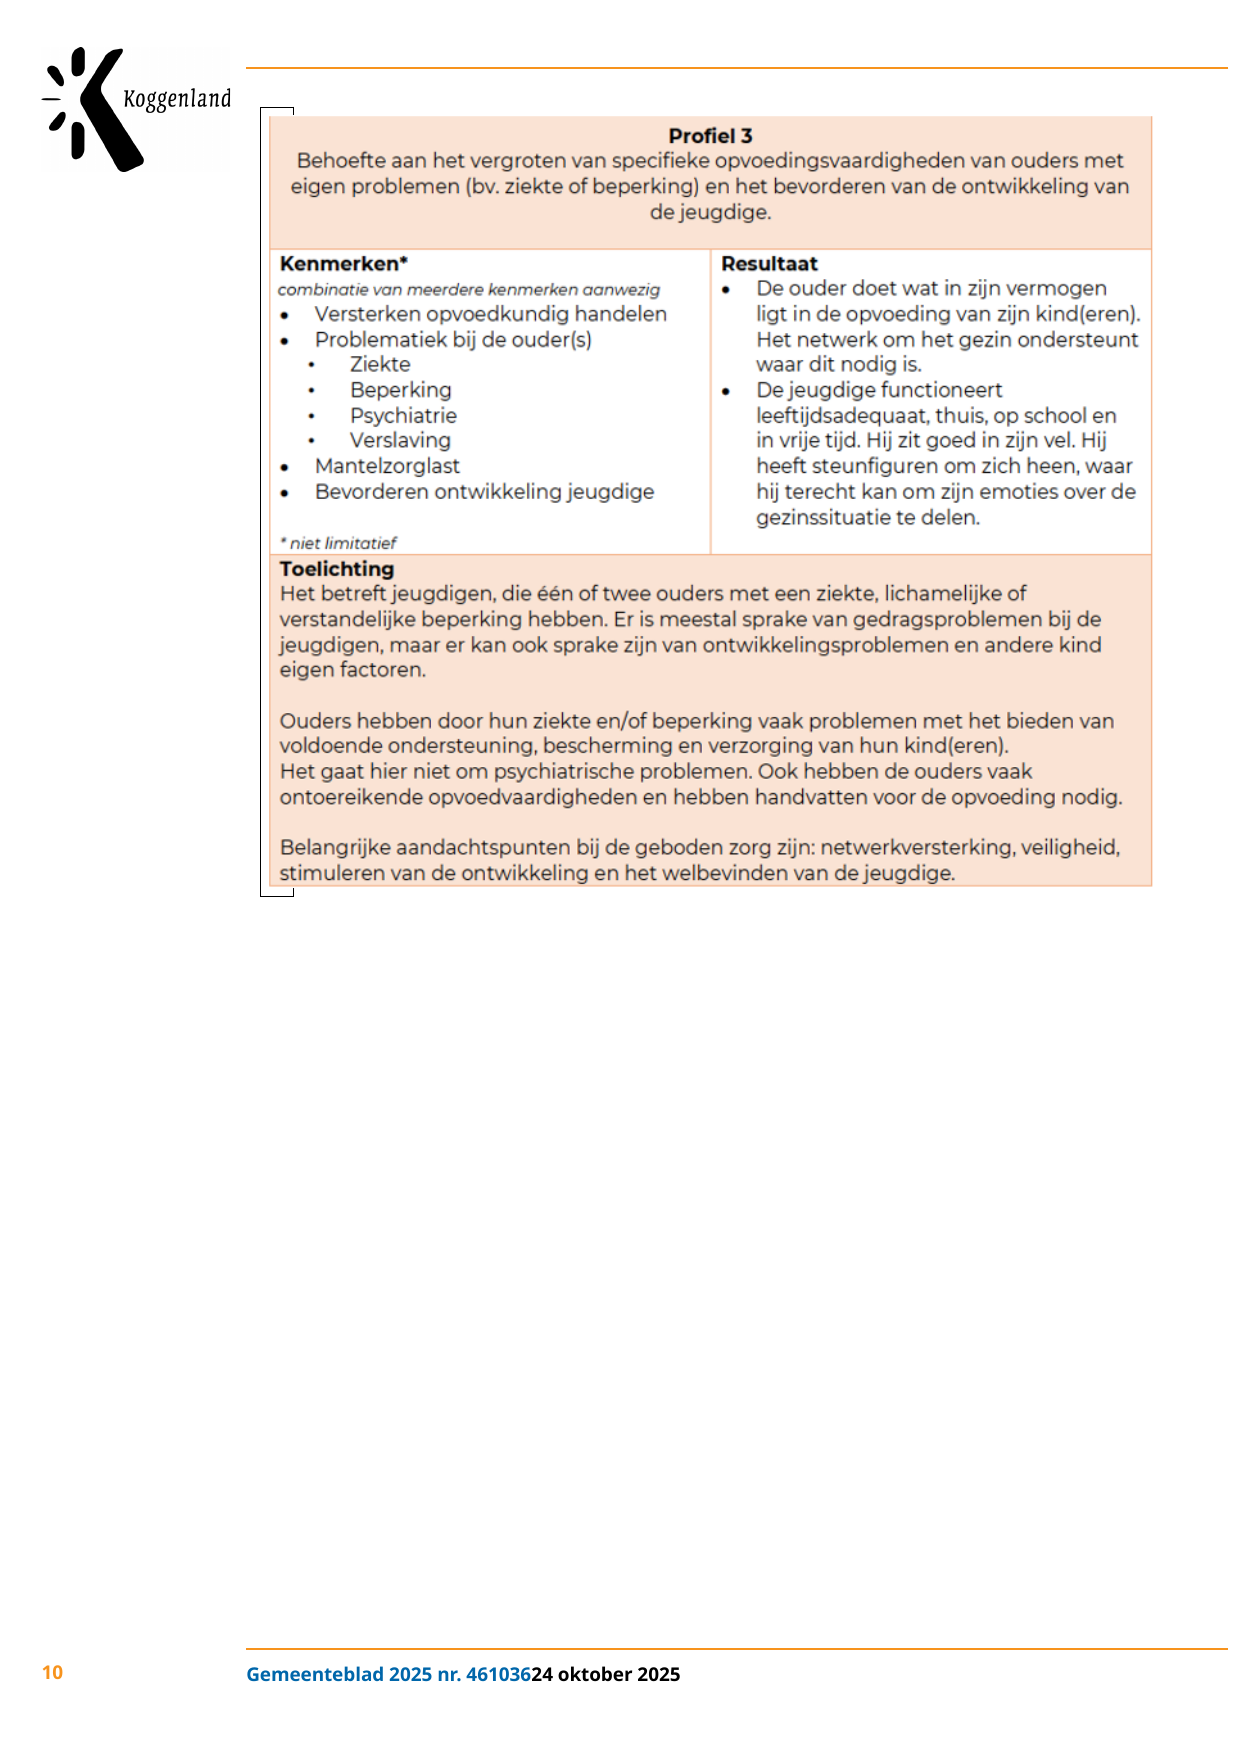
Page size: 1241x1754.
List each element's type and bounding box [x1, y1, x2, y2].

picture [41, 47, 231, 172]
picture [268, 115, 1155, 888]
